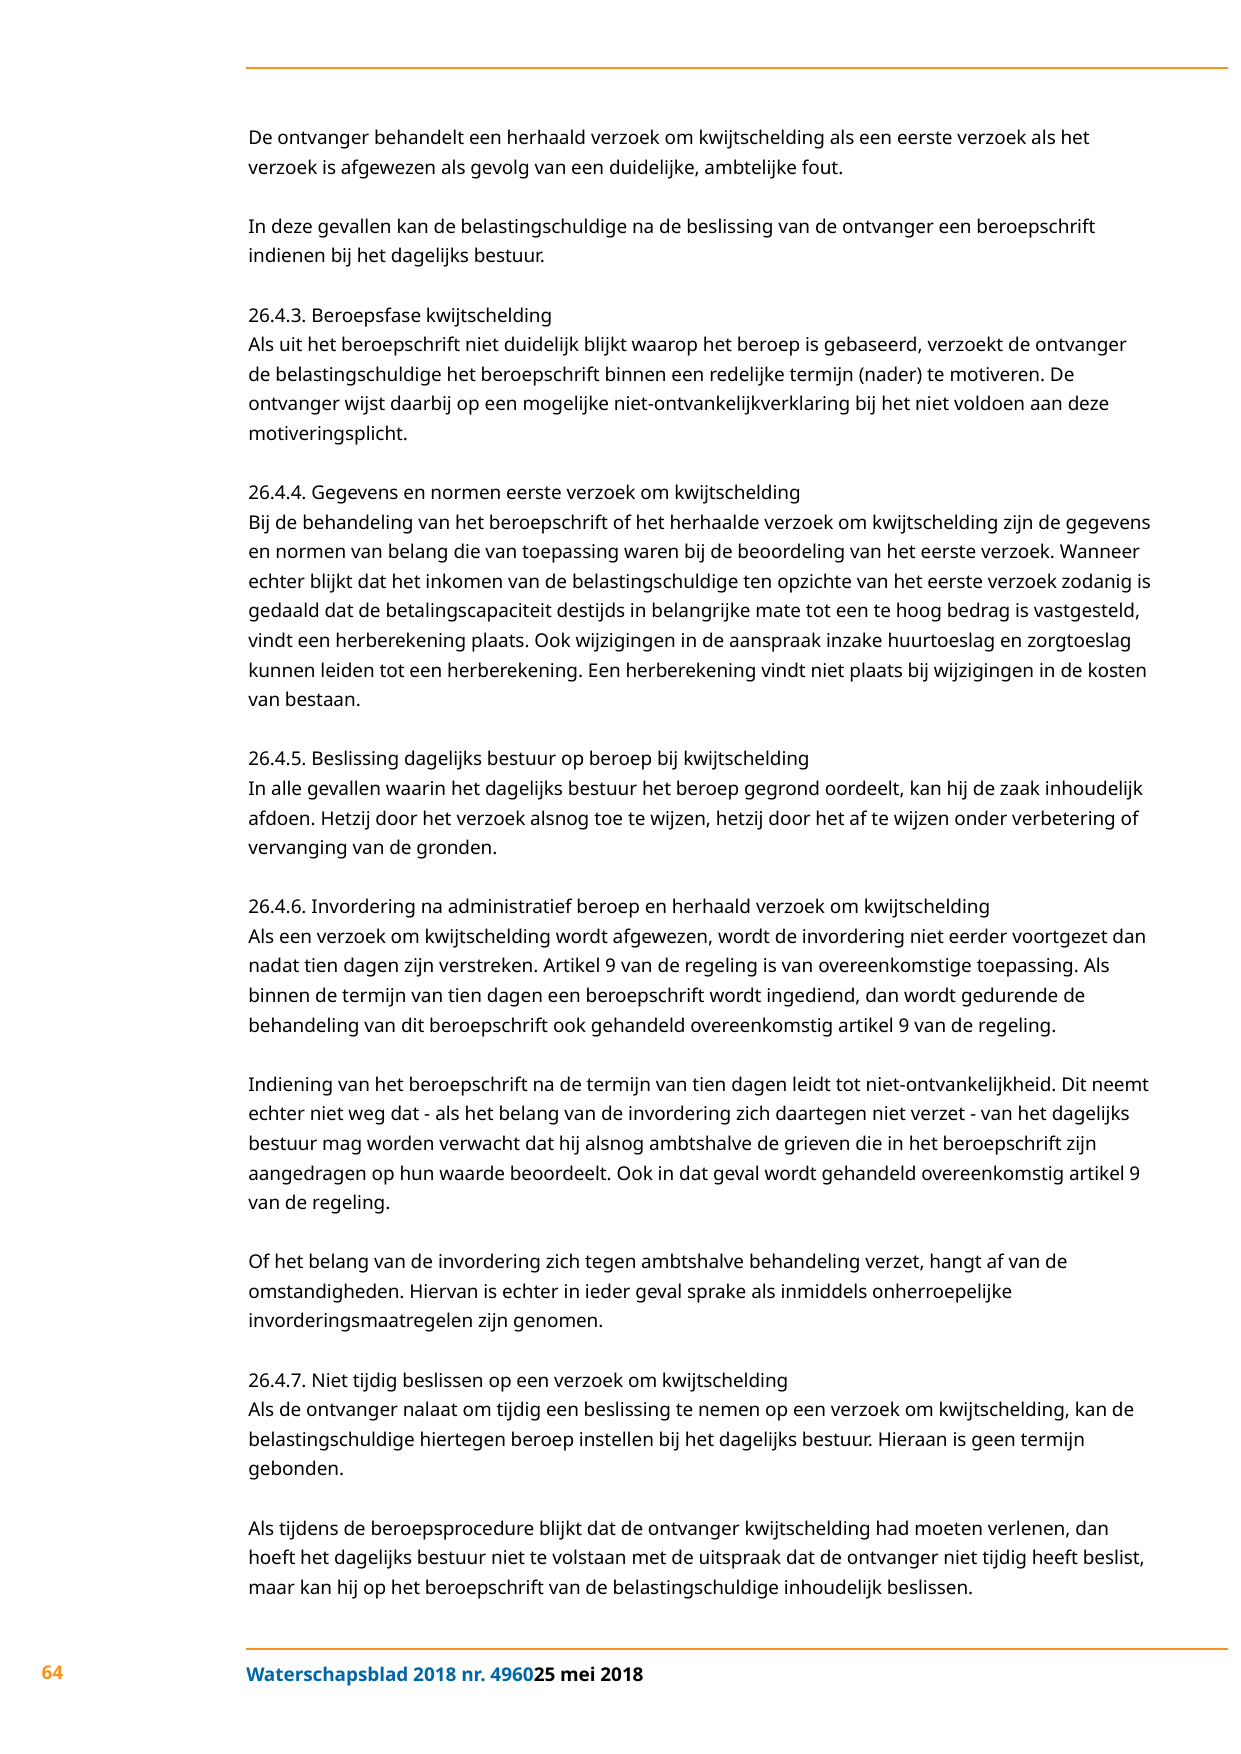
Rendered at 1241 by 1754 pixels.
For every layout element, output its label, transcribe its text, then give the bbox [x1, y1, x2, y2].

text Als de ontvanger nalaat om tijdig een beslissing te nemen op een verzoek om kwijtschelding, kan de belastingschuldige hiertegen beroep instellen bij het dagelijks bestuur. Hieraan is geen termijn gebonden. [248, 1396, 1152, 1481]
text Als tijdens de beroepsprocedure blijkt dat de ontvanger kwijtschelding had moeten verlenen, dan hoeft het dagelijks bestuur niet te volstaan met de uitspraak dat de ontvanger niet tijdig heeft beslist, maar kan hij op het beroepschrift van de belastingschuldige inhoudelijk beslissen. [248, 1515, 1152, 1600]
text 26.4.4. Gegevens en normen eerste verzoek om kwijtschelding [248, 479, 1152, 505]
text 26.4.6. Invordering na administratief beroep en herhaald verzoek om kwijtschelding [248, 893, 1152, 919]
text In deze gevallen kan de belastingschuldige na de beslissing van de ontvanger een beroepschrift indienen bij het dagelijks bestuur. [248, 213, 1152, 268]
text Of het belang van de invordering zich tegen ambtshalve behandeling verzet, hangt af van de omstandigheden. Hiervan is echter in ieder geval sprake als inmiddels onherroepelijke invorderingsmaatregelen zijn genomen. [248, 1248, 1152, 1333]
text 26.4.3. Beroepsfase kwijtschelding [248, 302, 1152, 328]
text In alle gevallen waarin het dagelijks bestuur het beroep gegrond oordeelt, kan hij de zaak inhoudelijk afdoen. Hetzij door het verzoek alsnog toe te wijzen, hetzij door het af te wijzen onder verbetering of vervanging van de gronden. [248, 775, 1152, 860]
text De ontvanger behandelt een herhaald verzoek om kwijtschelding als een eerste verzoek als het verzoek is afgewezen als gevolg van een duidelijke, ambtelijke fout. [248, 124, 1152, 180]
text Als uit het beroepschrift niet duidelijk blijkt waarop het beroep is gebaseerd, verzoekt de ontvanger de belastingschuldige het beroepschrift binnen een redelijke termijn (nader) te motiveren. De ontvanger wijst daarbij op een mogelijke niet-ontvankelijkverklaring bij het niet voldoen aan deze motiveringsplicht. [248, 331, 1152, 446]
text Bij de behandeling van het beroepschrift of het herhaalde verzoek om kwijtschelding zijn de gegevens en normen van belang die van toepassing waren bij de beoordeling van het eerste verzoek. Wanneer echter blijkt dat het inkomen van de belastingschuldige ten opzichte van het eerste verzoek zodanig is gedaald dat de betalingscapaciteit destijds in belangrijke mate tot een te hoog bedrag is vastgesteld, vindt een herberekening plaats. Ook wijzigingen in de aanspraak inzake huurtoeslag en zorgtoeslag kunnen leiden tot een herberekening. Een herberekening vindt niet plaats bij wijzigingen in de kosten van bestaan. [248, 509, 1152, 712]
picture [41, 47, 231, 172]
text Indiening van het beroepschrift na de termijn van tien dagen leidt tot niet-ontvankelijkheid. Dit neemt echter niet weg dat - als het belang van de invordering zich daartegen niet verzet - van het dagelijks bestuur mag worden verwacht dat hij alsnog ambtshalve de grieven die in het beroepschrift zijn aangedragen op hun waarde beoordeelt. Ook in dat geval wordt gehandeld overeenkomstig artikel 9 van de regeling. [248, 1071, 1152, 1215]
text 26.4.7. Niet tijdig beslissen op een verzoek om kwijtschelding [248, 1367, 1152, 1393]
text Als een verzoek om kwijtschelding wordt afgewezen, wordt de invordering niet eerder voortgezet dan nadat tien dagen zijn verstreken. Artikel 9 van de regeling is van overeenkomstige toepassing. Als binnen de termijn van tien dagen een beroepschrift wordt ingediend, dan wordt gedurende de behandeling van dit beroepschrift ook gehandeld overeenkomstig artikel 9 van de regeling. [248, 923, 1152, 1038]
text 26.4.5. Beslissing dagelijks bestuur op beroep bij kwijtschelding [248, 746, 1152, 771]
